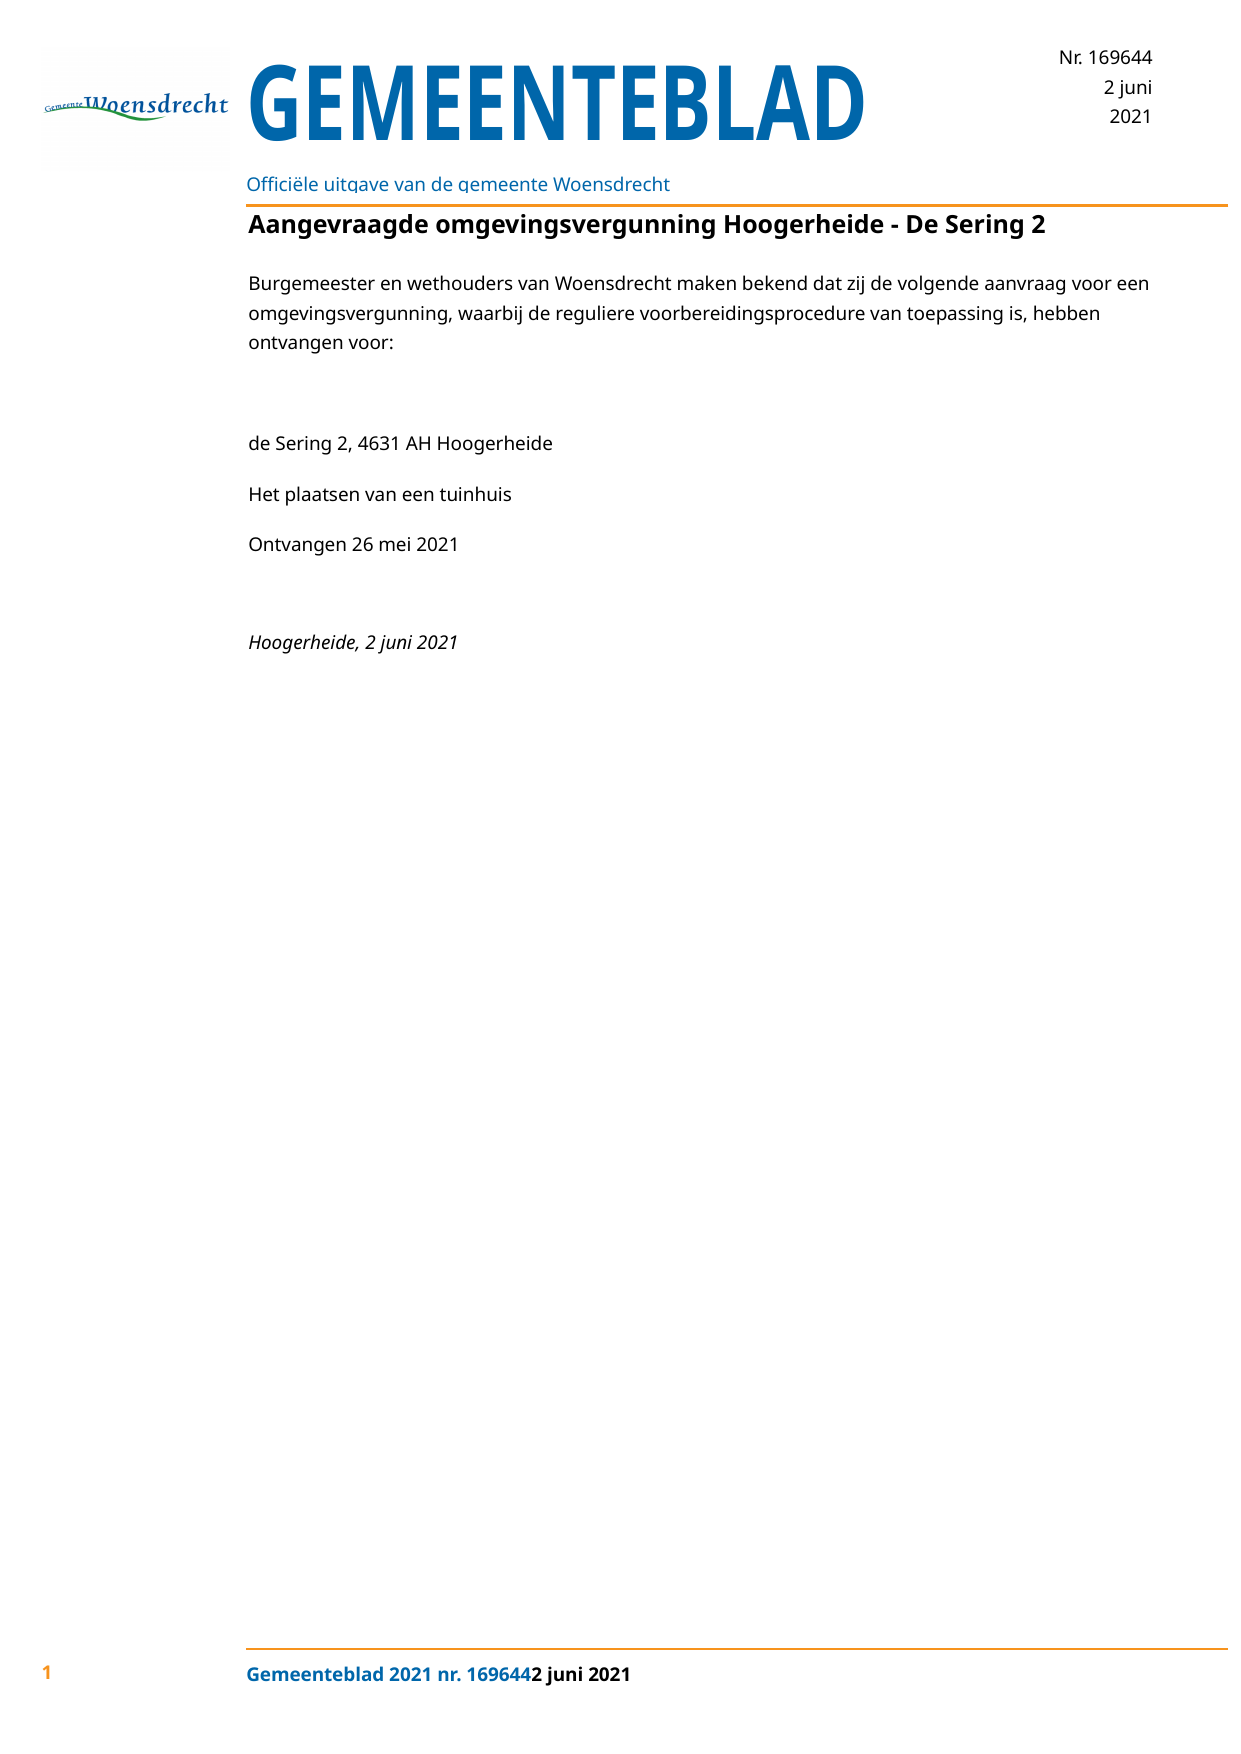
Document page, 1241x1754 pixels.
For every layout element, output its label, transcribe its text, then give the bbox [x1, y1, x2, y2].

text Ontvangen 26 mei 2021 [248, 531, 1152, 557]
picture [41, 47, 231, 172]
text Aangevraagde omgevingsvergunning Hoogerheide - De Sering 2 [248, 207, 1152, 241]
text Burgemeester en wethouders van Woensdrecht maken bekend dat zij de volgende aanvraag voor een omgevingsvergunning, waarbij de reguliere voorbereidingsprocedure van toepassing is, hebben ontvangen voor: [248, 270, 1152, 355]
text Het plaatsen van een tuinhuis [248, 481, 1152, 506]
text de Sering 2, 4631 AH Hoogerheide [248, 430, 1152, 456]
text Hoogerheide, 2 juni 2021 [248, 629, 1152, 655]
